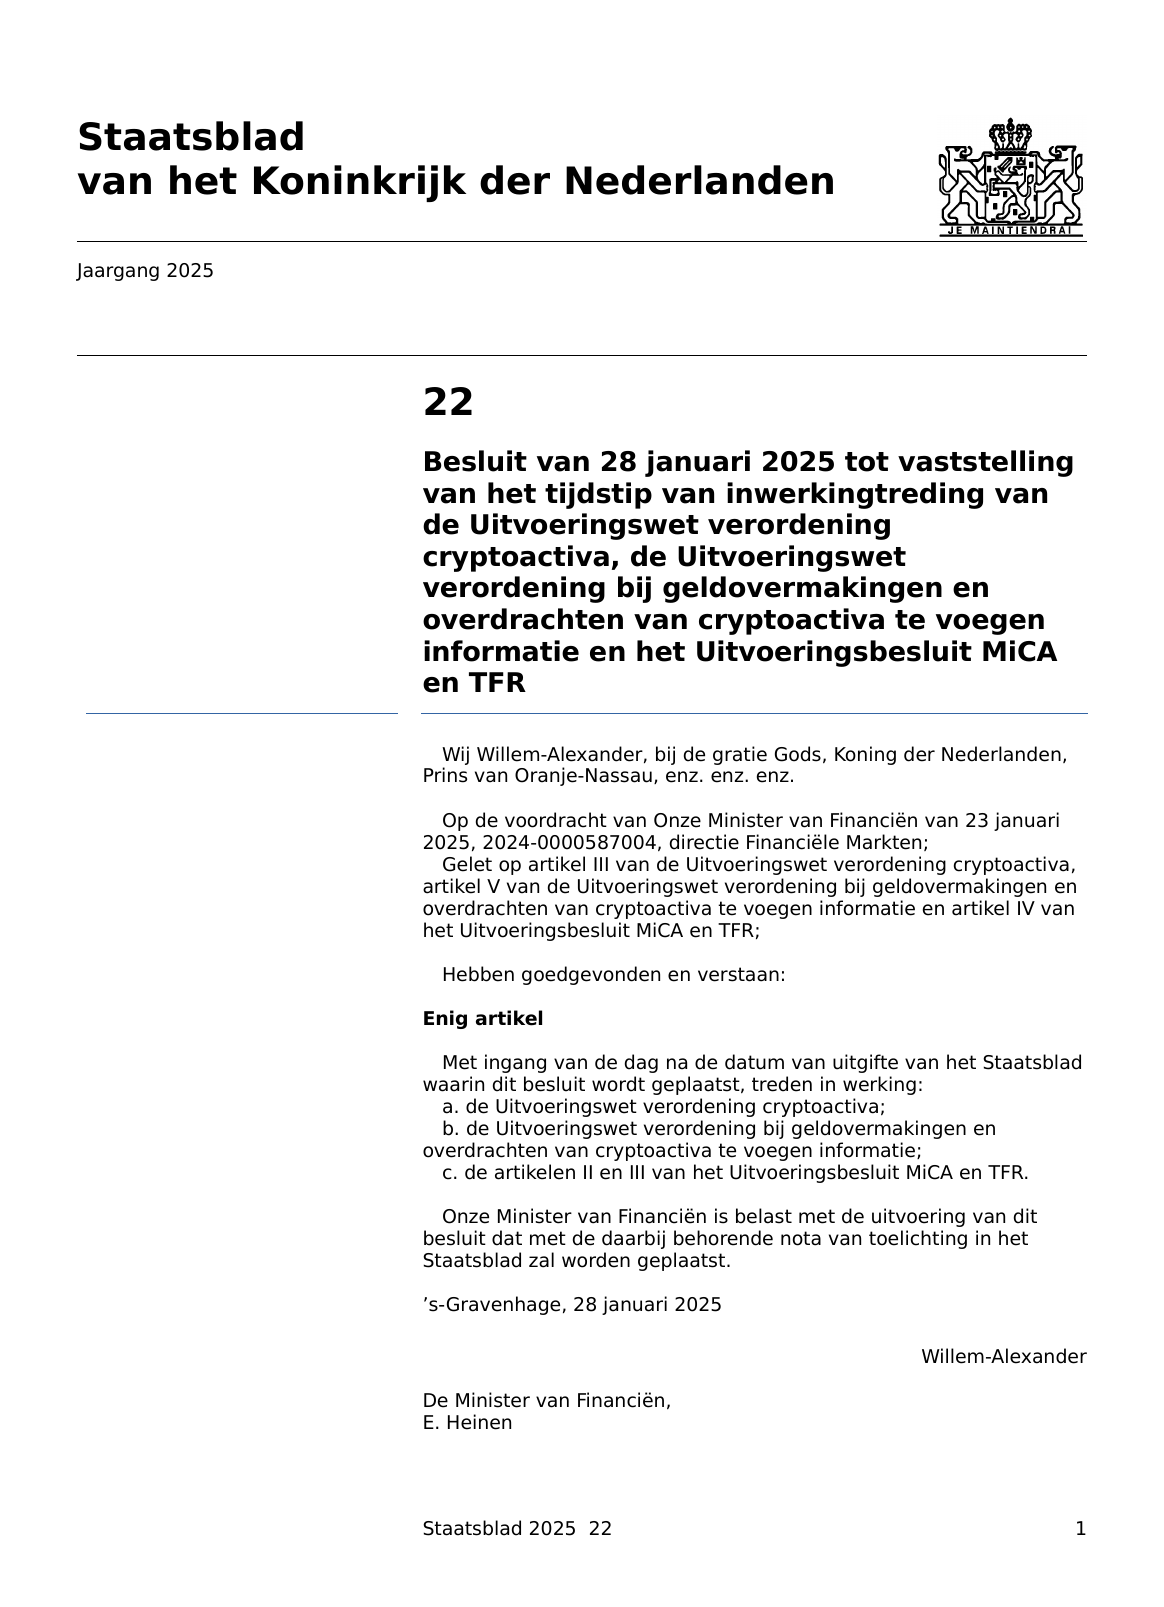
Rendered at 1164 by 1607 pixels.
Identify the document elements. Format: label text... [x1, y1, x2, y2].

text Op de voordracht van Onze Minister van Financiën van 23 januari 2025, 2024-0000587004, directie Financiële Markten; [422, 809, 1087, 853]
table_header Staatsblad van het Koninkrijk der Nederlanden [77, 100, 886, 241]
text b. de Uitvoeringswet verordening bij geldovermakingen en overdrachten van cryptoactiva te voegen informatie; [422, 1118, 1087, 1162]
text Gelet op artikel III van de Uitvoeringswet verordening cryptoactiva, artikel V van de Uitvoeringswet verordening bij geldovermakingen en overdrachten van cryptoactiva te voegen informatie en artikel IV van het Uitvoeringsbesluit MiCA en TFR; [422, 853, 1087, 941]
subtitle 22 [422, 381, 1087, 424]
subtitle Enig artikel [422, 1008, 1087, 1030]
text Willem-Alexander [422, 1346, 1087, 1368]
text De Minister van Financiën, E. Heinen [422, 1390, 1087, 1434]
text a. de Uitvoeringswet verordening cryptoactiva; [422, 1096, 1087, 1118]
text c. de artikelen II en III van het Uitvoeringsbesluit MiCA en TFR. [422, 1162, 1087, 1184]
text Onze Minister van Financiën is belast met de uitvoering van dit besluit dat met de daarbij behorende nota van toelichting in het Staatsblad zal worden geplaatst. [422, 1206, 1087, 1272]
table_cell Jaargang 2025 [77, 242, 1087, 355]
text Besluit van 28 januari 2025 tot vaststelling van het tijdstip van inwerkingtreding van de Uitvoeringswet verordening cryptoactiva, de Uitvoeringswet verordening bij geldovermakingen en overdrachten van cryptoactiva te voegen informatie en het Uitvoeringsbesluit MiCA en TFR [422, 447, 1087, 699]
text Hebben goedgevonden en verstaan: [422, 964, 1087, 986]
text Met ingang van de dag na de datum van uitgifte van het Staatsblad waarin dit besluit wordt geplaatst, treden in werking: [422, 1052, 1087, 1096]
picture [936, 115, 1087, 240]
text ’s-Gravenhage, 28 januari 2025 [422, 1294, 1087, 1316]
text Wij Willem-Alexander, bij de gratie Gods, Koning der Nederlanden, Prins van Oranje-Nassau, enz. enz. enz. [422, 743, 1087, 787]
table_header [886, 100, 1087, 241]
